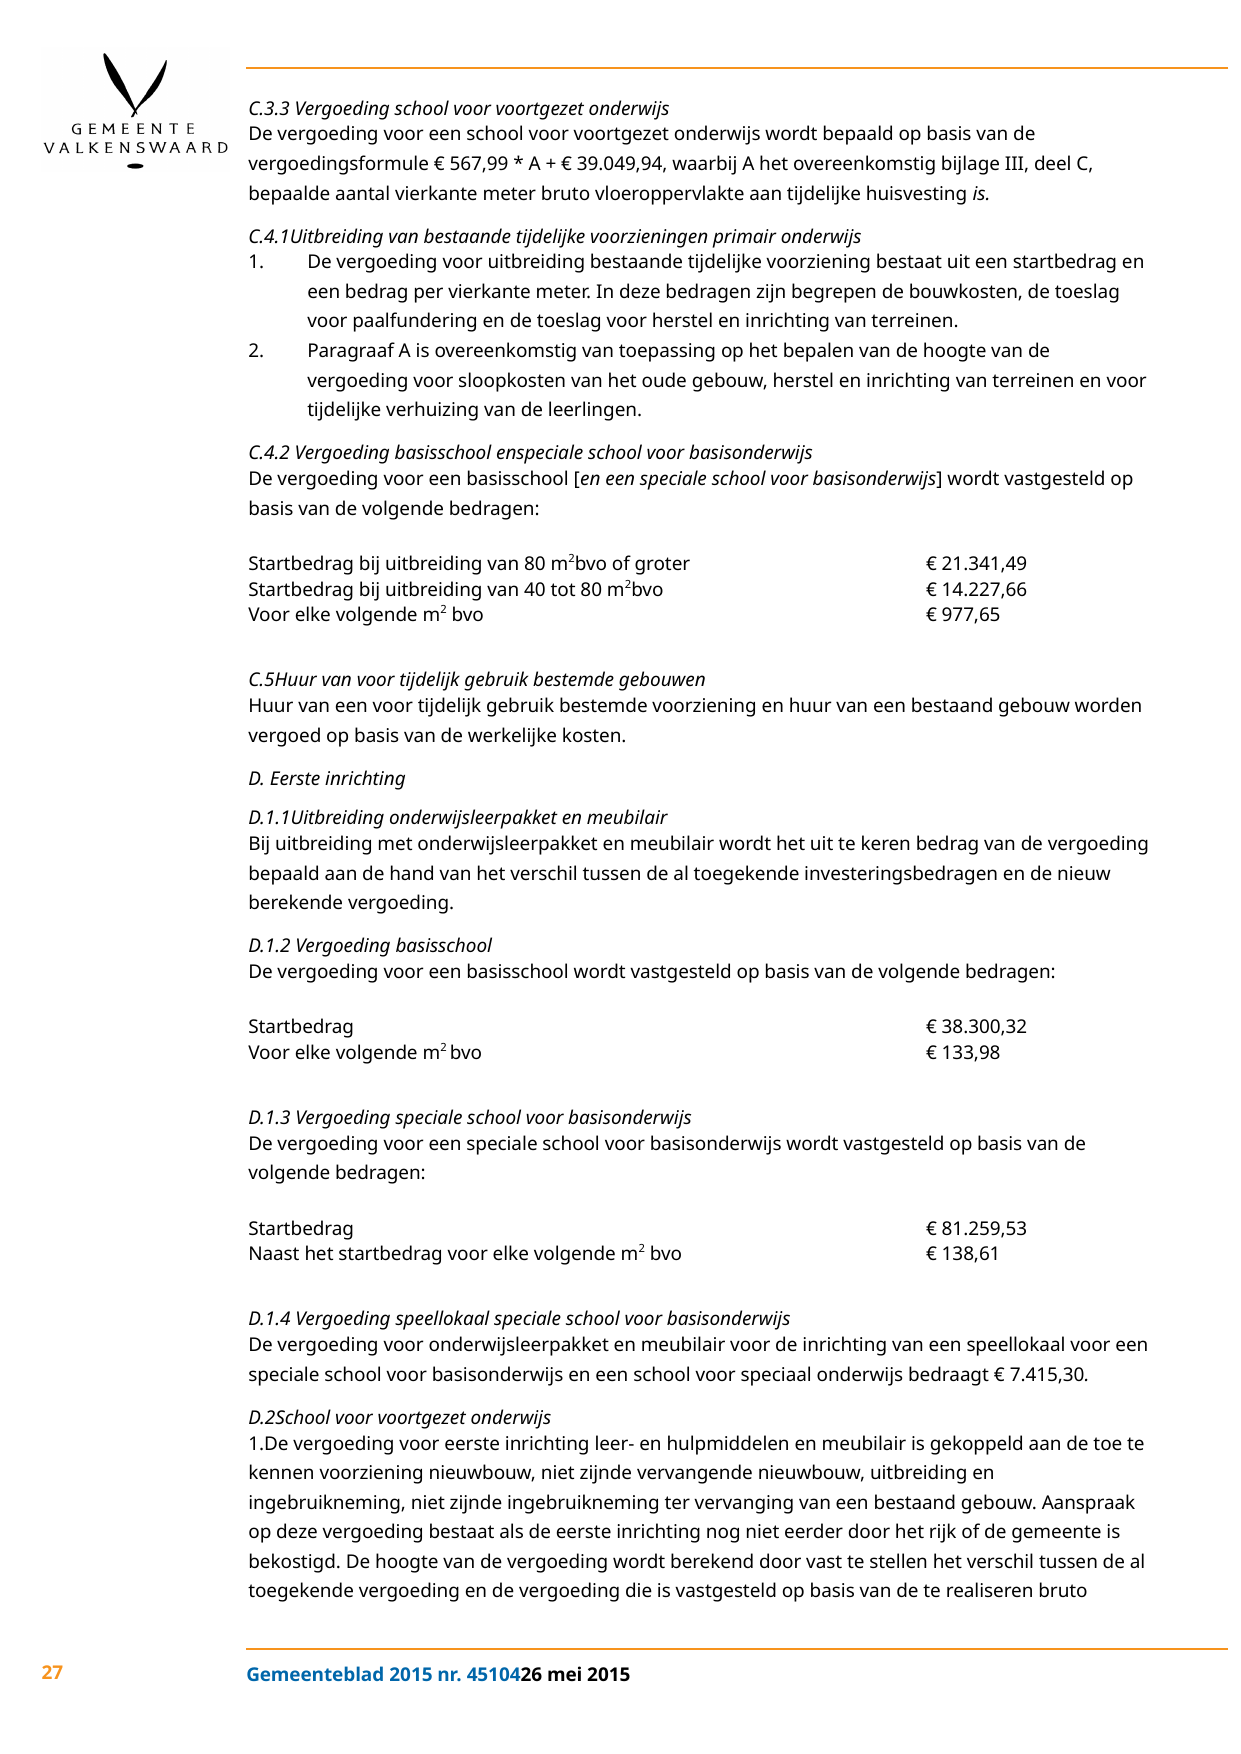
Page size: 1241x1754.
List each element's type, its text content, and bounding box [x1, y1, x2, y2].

text D.2School voor voortgezet onderwijs [248, 1404, 1152, 1430]
table_header € 21.341,49 [926, 550, 1152, 576]
table_cell Voor elke volgende m2 bvo [248, 602, 926, 627]
table_cell Naast het startbedrag voor elke volgende m2 bvo [248, 1241, 926, 1266]
table_cell € 138,61 [926, 1241, 1152, 1266]
text D.1.4 Vergoeding speellokaal speciale school voor basisonderwijs [248, 1306, 1152, 1331]
text De vergoeding voor een basisschool wordt vastgesteld op basis van de volgende bedragen: [248, 958, 1152, 984]
table_cell Voor elke volgende m2 bvo [248, 1039, 926, 1065]
text De vergoeding voor een basisschool [en een speciale school voor basisonderwijs] wordt vastgesteld op basis van de volgende bedragen: [248, 465, 1152, 521]
text D.1.2 Vergoeding basisschool [248, 932, 1152, 958]
text D.1.1Uitbreiding onderwijsleerpakket en meubilair [248, 804, 1152, 830]
table_cell € 977,65 [926, 602, 1152, 627]
table_header € 38.300,32 [926, 1014, 1152, 1039]
table_header € 81.259,53 [926, 1215, 1152, 1241]
list Paragraaf A is overeenkomstig van toepassing op het bepalen van de hoogte van de vergoeding voor sloopkosten van het oude gebouw, herstel en inrichting van terreinen en voor tijdelijke verhuizing van de leerlingen. [248, 337, 1152, 422]
text 1.De vergoeding voor eerste inrichting leer- en hulpmiddelen en meubilair is gekoppeld aan de toe te kennen voorziening nieuwbouw, niet zijnde vervangende nieuwbouw, uitbreiding en ingebruikneming, niet zijnde ingebruikneming ter vervanging van een bestaand gebouw. Aanspraak op deze vergoeding bestaat als de eerste inrichting nog niet eerder door het rijk of de gemeente is bekostigd. De hoogte van de vergoeding wordt berekend door vast te stellen het verschil tussen de al toegekende vergoeding en de vergoeding die is vastgesteld op basis van de te realiseren bruto [248, 1430, 1152, 1603]
table_cell € 133,98 [926, 1039, 1152, 1065]
table_header Startbedrag [248, 1215, 926, 1241]
text De vergoeding voor een speciale school voor basisonderwijs wordt vastgesteld op basis van de volgende bedragen: [248, 1130, 1152, 1185]
table_header Startbedrag bij uitbreiding van 80 m2bvo of groter [248, 550, 926, 576]
text C.4.2 Vergoeding basisschool enspeciale school voor basisonderwijs [248, 439, 1152, 465]
text D. Eerste inrichting [248, 765, 1152, 791]
text D.1.3 Vergoeding speciale school voor basisonderwijs [248, 1104, 1152, 1130]
picture [41, 47, 231, 172]
text Bij uitbreiding met onderwijsleerpakket en meubilair wordt het uit te keren bedrag van de vergoeding bepaald aan de hand van het verschil tussen de al toegekende investeringsbedragen en de nieuw berekende vergoeding. [248, 830, 1152, 915]
table_cell Startbedrag bij uitbreiding van 40 tot 80 m2bvo [248, 576, 926, 602]
text C.3.3 Vergoeding school voor voortgezet onderwijs [248, 95, 1152, 121]
text Huur van een voor tijdelijk gebruik bestemde voorziening en huur van een bestaand gebouw worden vergoed op basis van de werkelijke kosten. [248, 692, 1152, 748]
table_header Startbedrag [248, 1014, 926, 1039]
text C.5Huur van voor tijdelijk gebruik bestemde gebouwen [248, 667, 1152, 692]
text De vergoeding voor een school voor voortgezet onderwijs wordt bepaald op basis van de vergoedingsformule € 567,99 * A + € 39.049,94, waarbij A het overeenkomstig bijlage III, deel C, bepaalde aantal vierkante meter bruto vloeroppervlakte aan tijdelijke huisvesting is. [248, 121, 1152, 205]
text C.4.1Uitbreiding van bestaande tijdelijke voorzieningen primair onderwijs [248, 223, 1152, 248]
text De vergoeding voor onderwijsleerpakket en meubilair voor de inrichting van een speellokaal voor een speciale school voor basisonderwijs en een school voor speciaal onderwijs bedraagt € 7.415,30. [248, 1331, 1152, 1387]
list De vergoeding voor uitbreiding bestaande tijdelijke voorziening bestaat uit een startbedrag en een bedrag per vierkante meter. In deze bedragen zijn begrepen de bouwkosten, de toeslag voor paalfundering en de toeslag voor herstel en inrichting van terreinen. [248, 248, 1152, 333]
table_cell € 14.227,66 [926, 576, 1152, 602]
